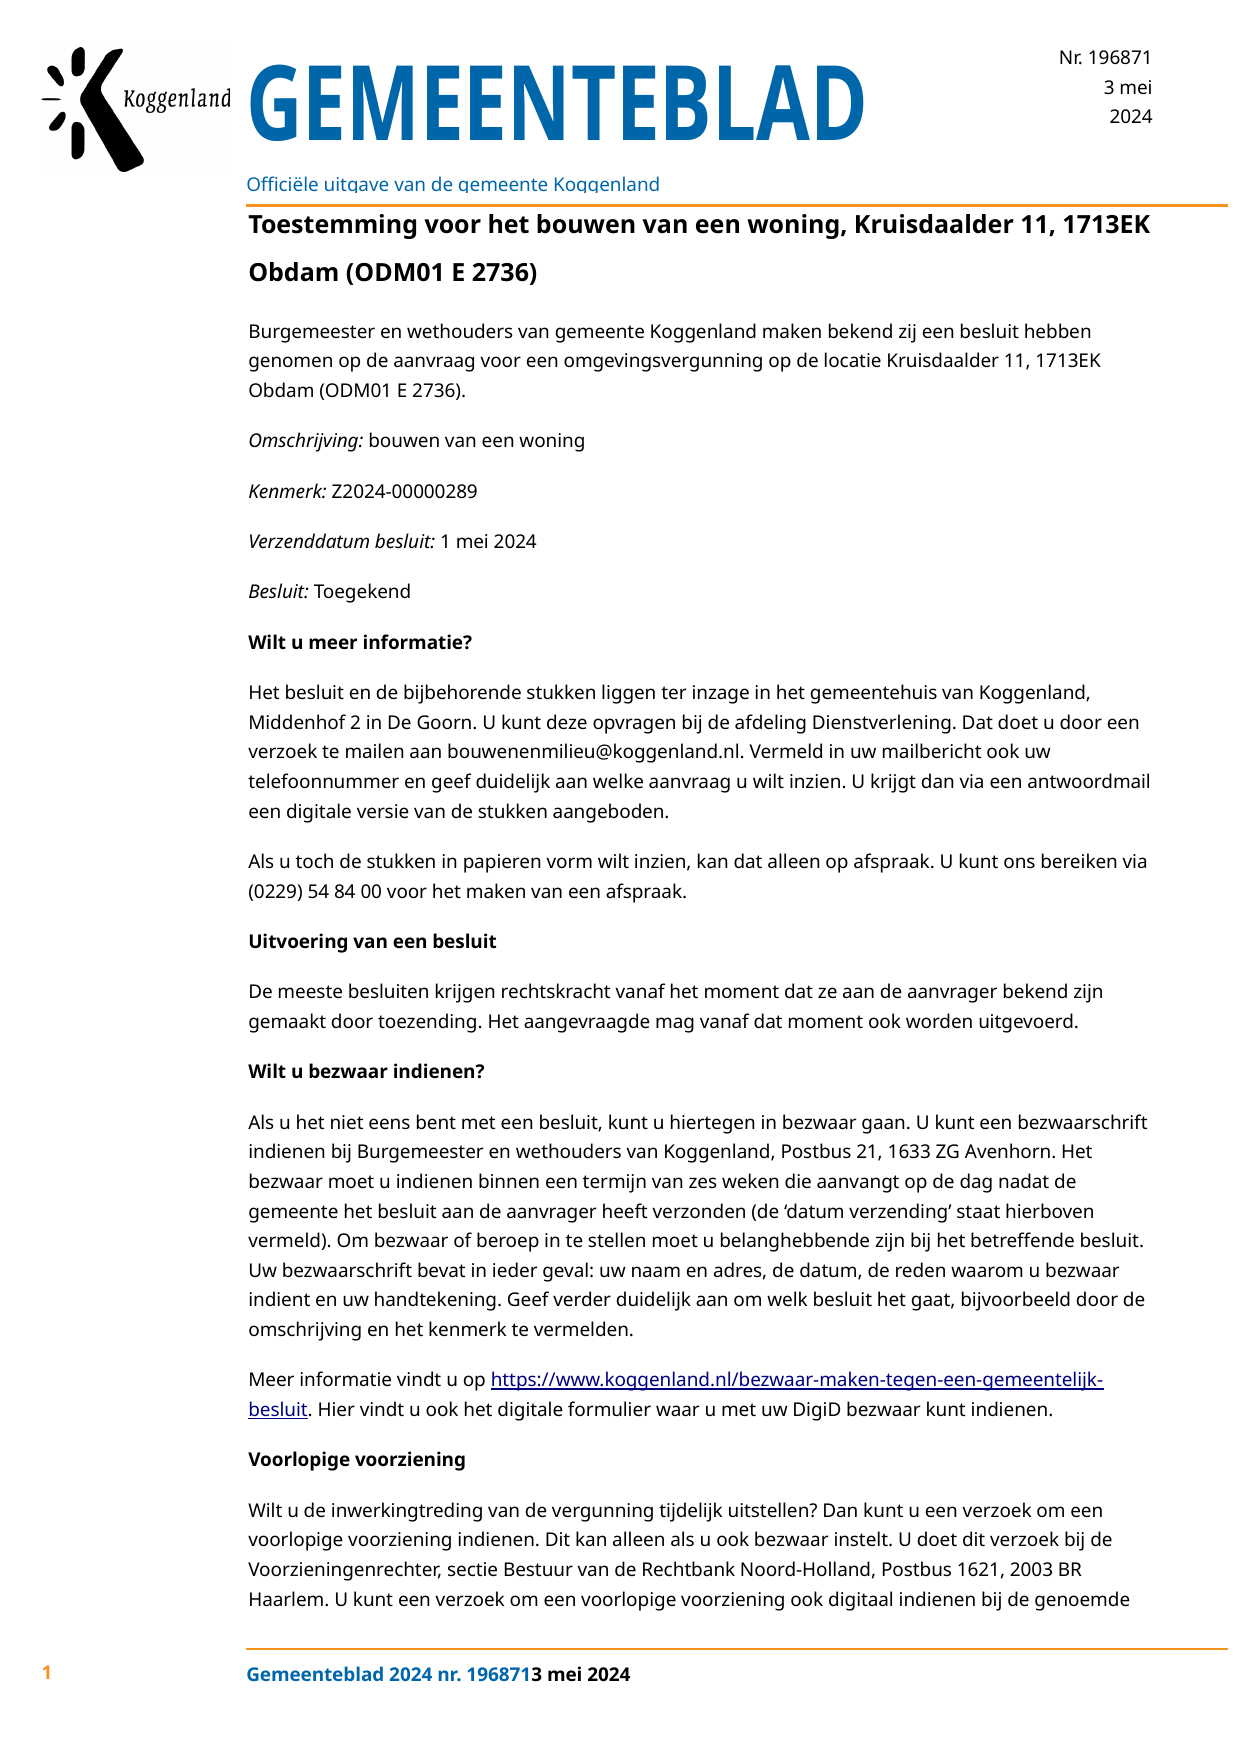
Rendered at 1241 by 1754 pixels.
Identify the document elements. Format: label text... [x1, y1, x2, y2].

text Besluit: Toegekend [248, 579, 1152, 604]
text Meer informatie vindt u op https://www.koggenland.nl/bezwaar-maken-tegen-een-gemeentelijk-besluit. Hier vindt u ook het digitale formulier waar u met uw DigiD bezwaar kunt indienen. [248, 1367, 1152, 1422]
text Uitvoering van een besluit [248, 928, 1152, 954]
text Voorlopige voorziening [248, 1447, 1152, 1472]
text Wilt u de inwerkingtreding van de vergunning tijdelijk uitstellen? Dan kunt u een verzoek om een voorlopige voorziening indienen. Dit kan alleen als u ook bezwaar instelt. U doet dit verzoek bij de Voorzieningenrechter, sectie Bestuur van de Rechtbank Noord-Holland, Postbus 1621, 2003 BR Haarlem. U kunt een verzoek om een voorlopige voorziening ook digitaal indienen bij de genoemde [248, 1497, 1152, 1612]
text Het besluit en de bijbehorende stukken liggen ter inzage in het gemeentehuis van Koggenland, Middenhof 2 in De Goorn. U kunt deze opvragen bij de afdeling Dienstverlening. Dat doet u door een verzoek te mailen aan bouwenenmilieu@koggenland.nl. Vermeld in uw mailbericht ook uw telefoonnummer en geef duidelijk aan welke aanvraag u wilt inzien. U krijgt dan via een antwoordmail een digitale versie van de stukken aangeboden. [248, 679, 1152, 824]
text Verzenddatum besluit: 1 mei 2024 [248, 528, 1152, 554]
text Wilt u bezwaar indienen? [248, 1059, 1152, 1084]
text Als u het niet eens bent met een besluit, kunt u hiertegen in bezwaar gaan. U kunt een bezwaarschrift indienen bij Burgemeester en wethouders van Koggenland, Postbus 21, 1633 ZG Avenhorn. Het bezwaar moet u indienen binnen een termijn van zes weken die aanvangt op de dag nadat de gemeente het besluit aan de aanvrager heeft verzonden (de ‘datum verzending’ staat hierboven vermeld). Om bezwaar of beroep in te stellen moet u belanghebbende zijn bij het betreffende besluit. Uw bezwaarschrift bevat in ieder geval: uw naam en adres, de datum, de reden waarom u bezwaar indient en uw handtekening. Geef verder duidelijk aan om welk besluit het gaat, bijvoorbeeld door de omschrijving en het kenmerk te vermelden. [248, 1109, 1152, 1342]
text Als u toch de stukken in papieren vorm wilt inzien, kan dat alleen op afspraak. U kunt ons bereiken via (0229) 54 84 00 voor het maken van een afspraak. [248, 848, 1152, 904]
picture [41, 47, 231, 172]
text De meeste besluiten krijgen rechtskracht vanaf het moment dat ze aan de aanvrager bekend zijn gemaakt door toezending. Het aangevraagde mag vanaf dat moment ook worden uitgevoerd. [248, 979, 1152, 1034]
text Toestemming voor het bouwen van een woning, Kruisdaalder 11, 1713EK Obdam (ODM01 E 2736) [248, 207, 1152, 288]
text Burgemeester en wethouders van gemeente Koggenland maken bekend zij een besluit hebben genomen op de aanvraag voor een omgevingsvergunning op de locatie Kruisdaalder 11, 1713EK Obdam (ODM01 E 2736). [248, 318, 1152, 403]
text Kenmerk: Z2024-00000289 [248, 478, 1152, 504]
text Omschrijving: bouwen van een woning [248, 427, 1152, 453]
text Wilt u meer informatie? [248, 629, 1152, 655]
